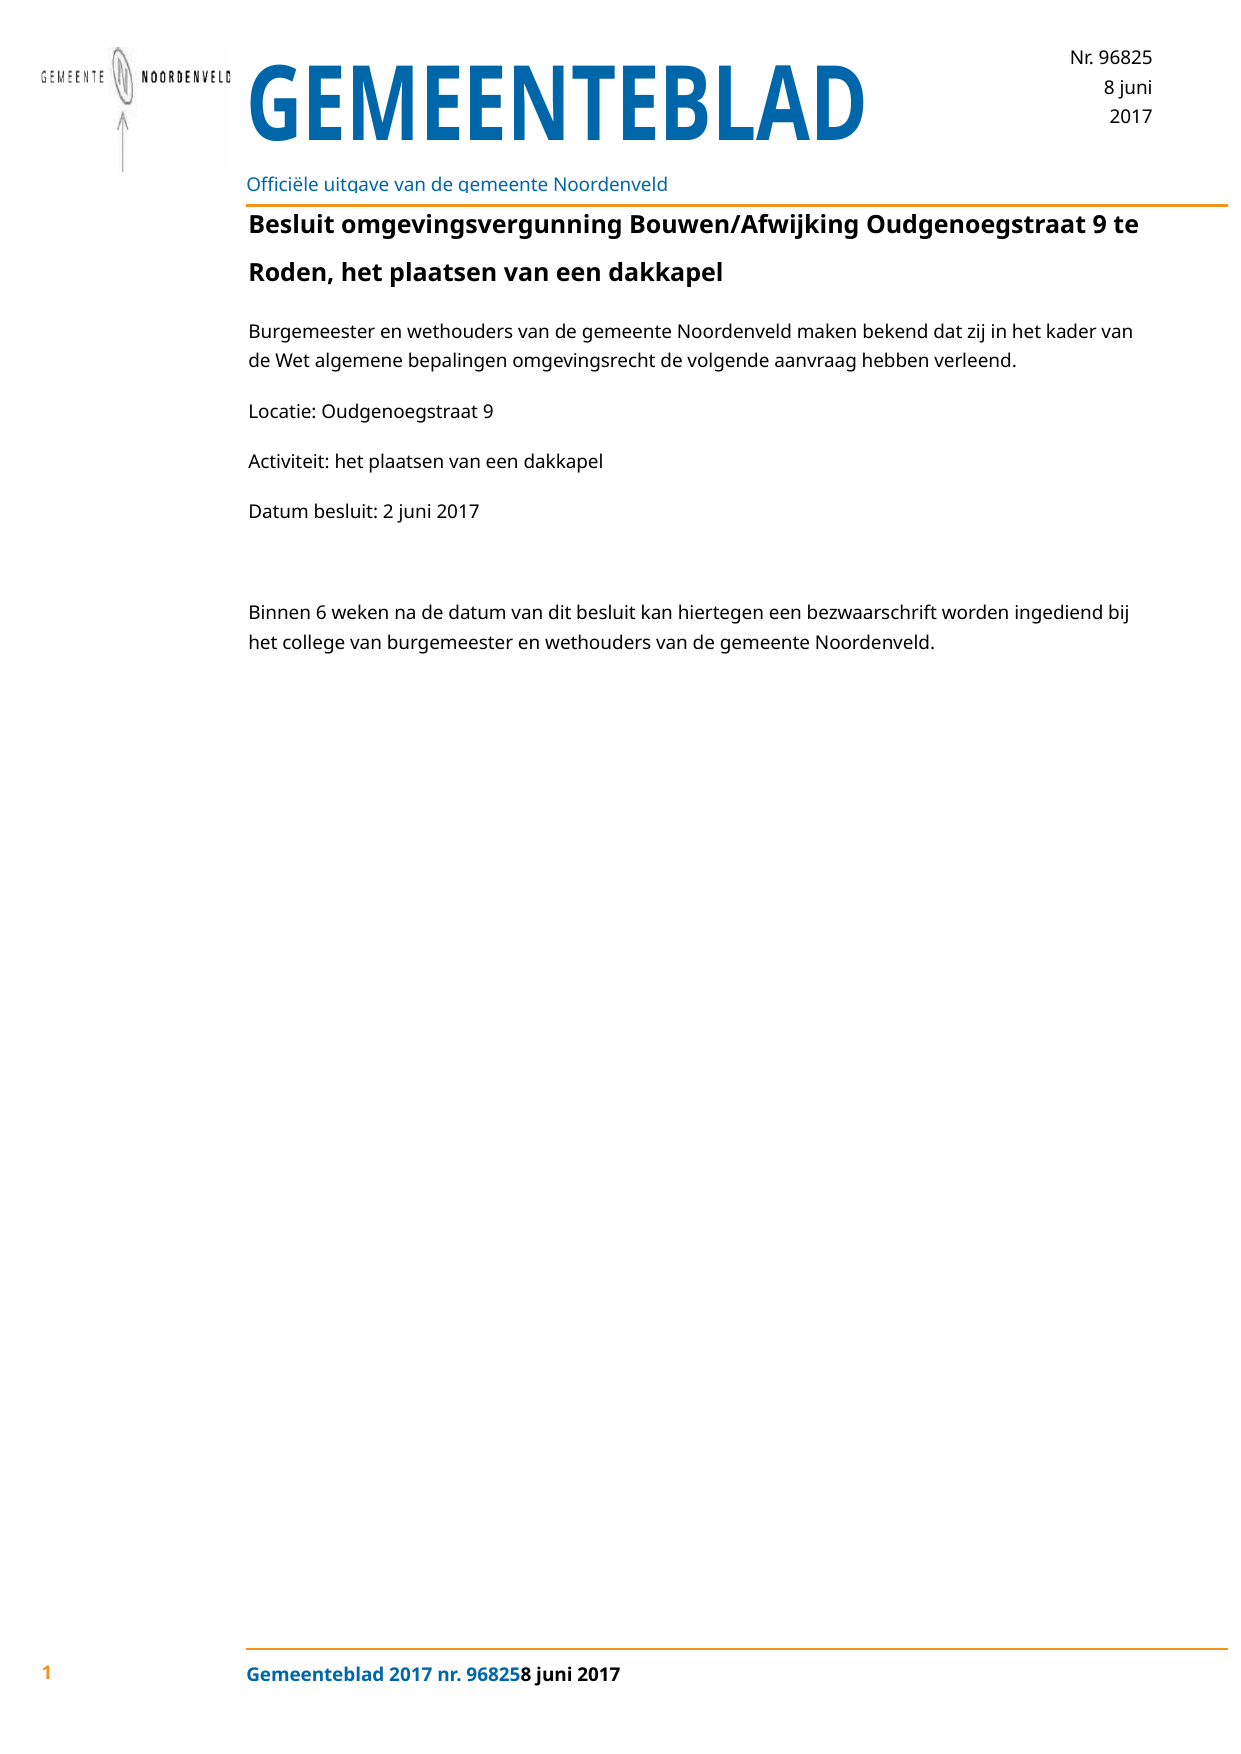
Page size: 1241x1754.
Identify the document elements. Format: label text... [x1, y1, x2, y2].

text Binnen 6 weken na de datum van dit besluit kan hiertegen een bezwaarschrift worden ingediend bij het college van burgemeester en wethouders van de gemeente Noordenveld. [248, 599, 1152, 655]
text Activiteit: het plaatsen van een dakkapel [248, 448, 1152, 474]
text Datum besluit: 2 juni 2017 [248, 499, 1152, 524]
picture [41, 47, 231, 172]
text Burgemeester en wethouders van de gemeente Noordenveld maken bekend dat zij in het kader van de Wet algemene bepalingen omgevingsrecht de volgende aanvraag hebben verleend. [248, 318, 1152, 373]
text Besluit omgevingsvergunning Bouwen/Afwijking Oudgenoegstraat 9 te Roden, het plaatsen van een dakkapel [248, 207, 1152, 288]
text Locatie: Oudgenoegstraat 9 [248, 398, 1152, 424]
